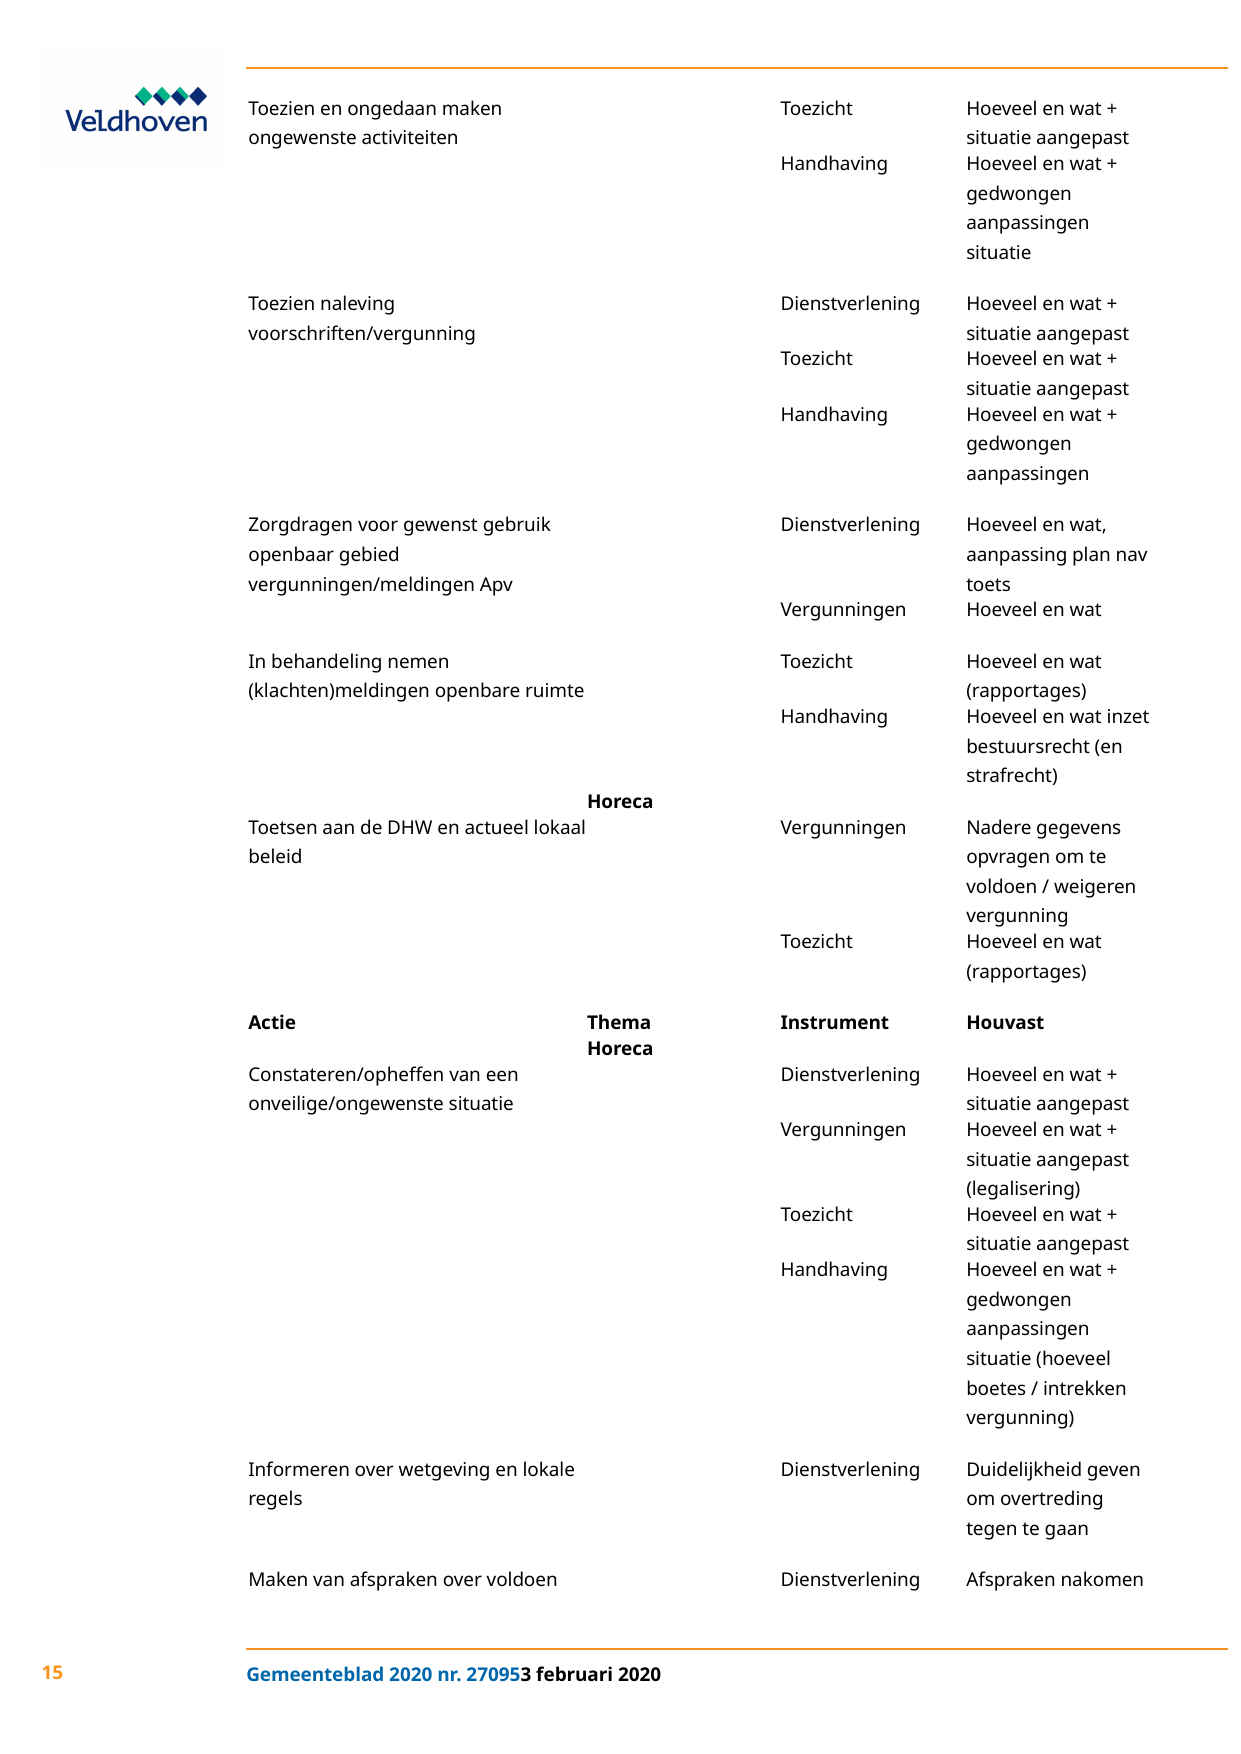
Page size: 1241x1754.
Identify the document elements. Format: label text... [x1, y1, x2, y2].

table_cell Instrument [780, 1009, 966, 1035]
table_cell [248, 401, 587, 486]
table_cell [780, 1035, 966, 1061]
table_cell Toezien en ongedaan maken ongewenste activiteiten [248, 95, 587, 150]
table_cell Dienstverlening [780, 1061, 966, 1116]
table_cell Hoeveel en wat inzet bestuursrecht (en strafrecht) [966, 703, 1152, 788]
table_cell [966, 984, 1152, 1009]
table_cell [248, 486, 587, 512]
table_cell [248, 1201, 587, 1256]
table_cell [248, 1035, 587, 1061]
table_cell Hoeveel en wat + situatie aangepast [966, 95, 1152, 150]
table_cell Horeca [587, 1035, 780, 1061]
table_cell Toezicht [780, 95, 966, 150]
table_cell [248, 1256, 587, 1430]
table_cell Hoeveel en wat + gedwongen aanpassingen [966, 401, 1152, 486]
table_cell Handhaving [780, 703, 966, 788]
table_cell Toezicht [780, 648, 966, 703]
table_cell Vergunningen [780, 596, 966, 622]
table_cell [248, 622, 587, 648]
table_cell [248, 346, 587, 401]
table_cell [587, 1201, 780, 1256]
table_cell [587, 622, 780, 648]
table_cell [587, 928, 780, 984]
table_cell [587, 486, 780, 512]
table_cell [587, 1116, 780, 1201]
table_cell Maken van afspraken over voldoen [248, 1566, 587, 1592]
picture [41, 47, 231, 172]
table_cell [248, 788, 587, 814]
table_cell Hoeveel en wat + situatie aangepast [966, 1201, 1152, 1256]
table_cell Toetsen aan de DHW en actueel lokaal beleid [248, 814, 587, 928]
table_cell Hoeveel en wat + situatie aangepast [966, 290, 1152, 346]
table_cell [587, 95, 780, 150]
table_cell Toezicht [780, 1201, 966, 1256]
table_cell [587, 1256, 780, 1430]
table_cell [780, 984, 966, 1009]
table_cell [587, 596, 780, 622]
table_cell Toezicht [780, 346, 966, 401]
table_cell Dienstverlening [780, 290, 966, 346]
table_cell [248, 1541, 587, 1566]
table_cell Houvast [966, 1009, 1152, 1035]
table_cell [966, 1035, 1152, 1061]
table_cell Dienstverlening [780, 1456, 966, 1541]
table_cell [587, 290, 780, 346]
table_cell Hoeveel en wat + gedwongen aanpassingen situatie [966, 150, 1152, 264]
table_cell Hoeveel en wat (rapportages) [966, 928, 1152, 984]
table_cell [587, 703, 780, 788]
table_cell Hoeveel en wat (rapportages) [966, 648, 1152, 703]
table_cell Afspraken nakomen [966, 1566, 1152, 1592]
table_cell Hoeveel en wat + gedwongen aanpassingen situatie (hoeveel boetes / intrekken vergunning) [966, 1256, 1152, 1430]
table_cell Constateren/opheffen van een onveilige/ongewenste situatie [248, 1061, 587, 1116]
table_cell [248, 928, 587, 984]
table_cell [587, 984, 780, 1009]
table_cell [587, 512, 780, 596]
table_cell Handhaving [780, 401, 966, 486]
table_cell Horeca [587, 788, 780, 814]
table_cell [248, 984, 587, 1009]
table_cell [780, 1430, 966, 1456]
table_cell [587, 1541, 780, 1566]
table_cell [587, 648, 780, 703]
table_cell Hoeveel en wat + situatie aangepast (legalisering) [966, 1116, 1152, 1201]
table_cell [248, 1116, 587, 1201]
table_cell [248, 1430, 587, 1456]
table_cell [780, 1541, 966, 1566]
table_cell Dienstverlening [780, 512, 966, 596]
table_cell [966, 1430, 1152, 1456]
table_cell Toezien naleving voorschriften/vergunning [248, 290, 587, 346]
table_cell [587, 346, 780, 401]
table_cell [780, 265, 966, 290]
table_cell [780, 622, 966, 648]
table_cell Toezicht [780, 928, 966, 984]
table_cell [248, 703, 587, 788]
table_cell [587, 1456, 780, 1541]
table_cell In behandeling nemen (klachten)meldingen openbare ruimte [248, 648, 587, 703]
table_cell [966, 788, 1152, 814]
table_cell Informeren over wetgeving en lokale regels [248, 1456, 587, 1541]
table_cell [587, 150, 780, 264]
table_cell Hoeveel en wat [966, 596, 1152, 622]
table_cell [587, 401, 780, 486]
table_cell [587, 814, 780, 928]
table_cell Hoeveel en wat, aanpassing plan nav toets [966, 512, 1152, 596]
table_cell Handhaving [780, 1256, 966, 1430]
table_cell Vergunningen [780, 814, 966, 928]
table_cell [966, 486, 1152, 512]
table_cell Handhaving [780, 150, 966, 264]
table_cell [966, 1541, 1152, 1566]
table_cell [248, 265, 587, 290]
table_cell Duidelijkheid geven om overtreding tegen te gaan [966, 1456, 1152, 1541]
table_cell [587, 1566, 780, 1592]
table_cell [587, 1061, 780, 1116]
table_cell [587, 1430, 780, 1456]
table_cell Dienstverlening [780, 1566, 966, 1592]
table_cell [966, 265, 1152, 290]
table_cell [587, 265, 780, 290]
table_cell Thema [587, 1009, 780, 1035]
table_cell Hoeveel en wat + situatie aangepast [966, 1061, 1152, 1116]
table_cell [966, 622, 1152, 648]
table_cell [780, 486, 966, 512]
table_cell Nadere gegevens opvragen om te voldoen / weigeren vergunning [966, 814, 1152, 928]
table_cell [248, 150, 587, 264]
table_cell Vergunningen [780, 1116, 966, 1201]
table_cell Hoeveel en wat + situatie aangepast [966, 346, 1152, 401]
table_cell Zorgdragen voor gewenst gebruik openbaar gebied vergunningen/meldingen Apv [248, 512, 587, 596]
table_cell [248, 596, 587, 622]
table_cell [780, 788, 966, 814]
table_cell Actie [248, 1009, 587, 1035]
